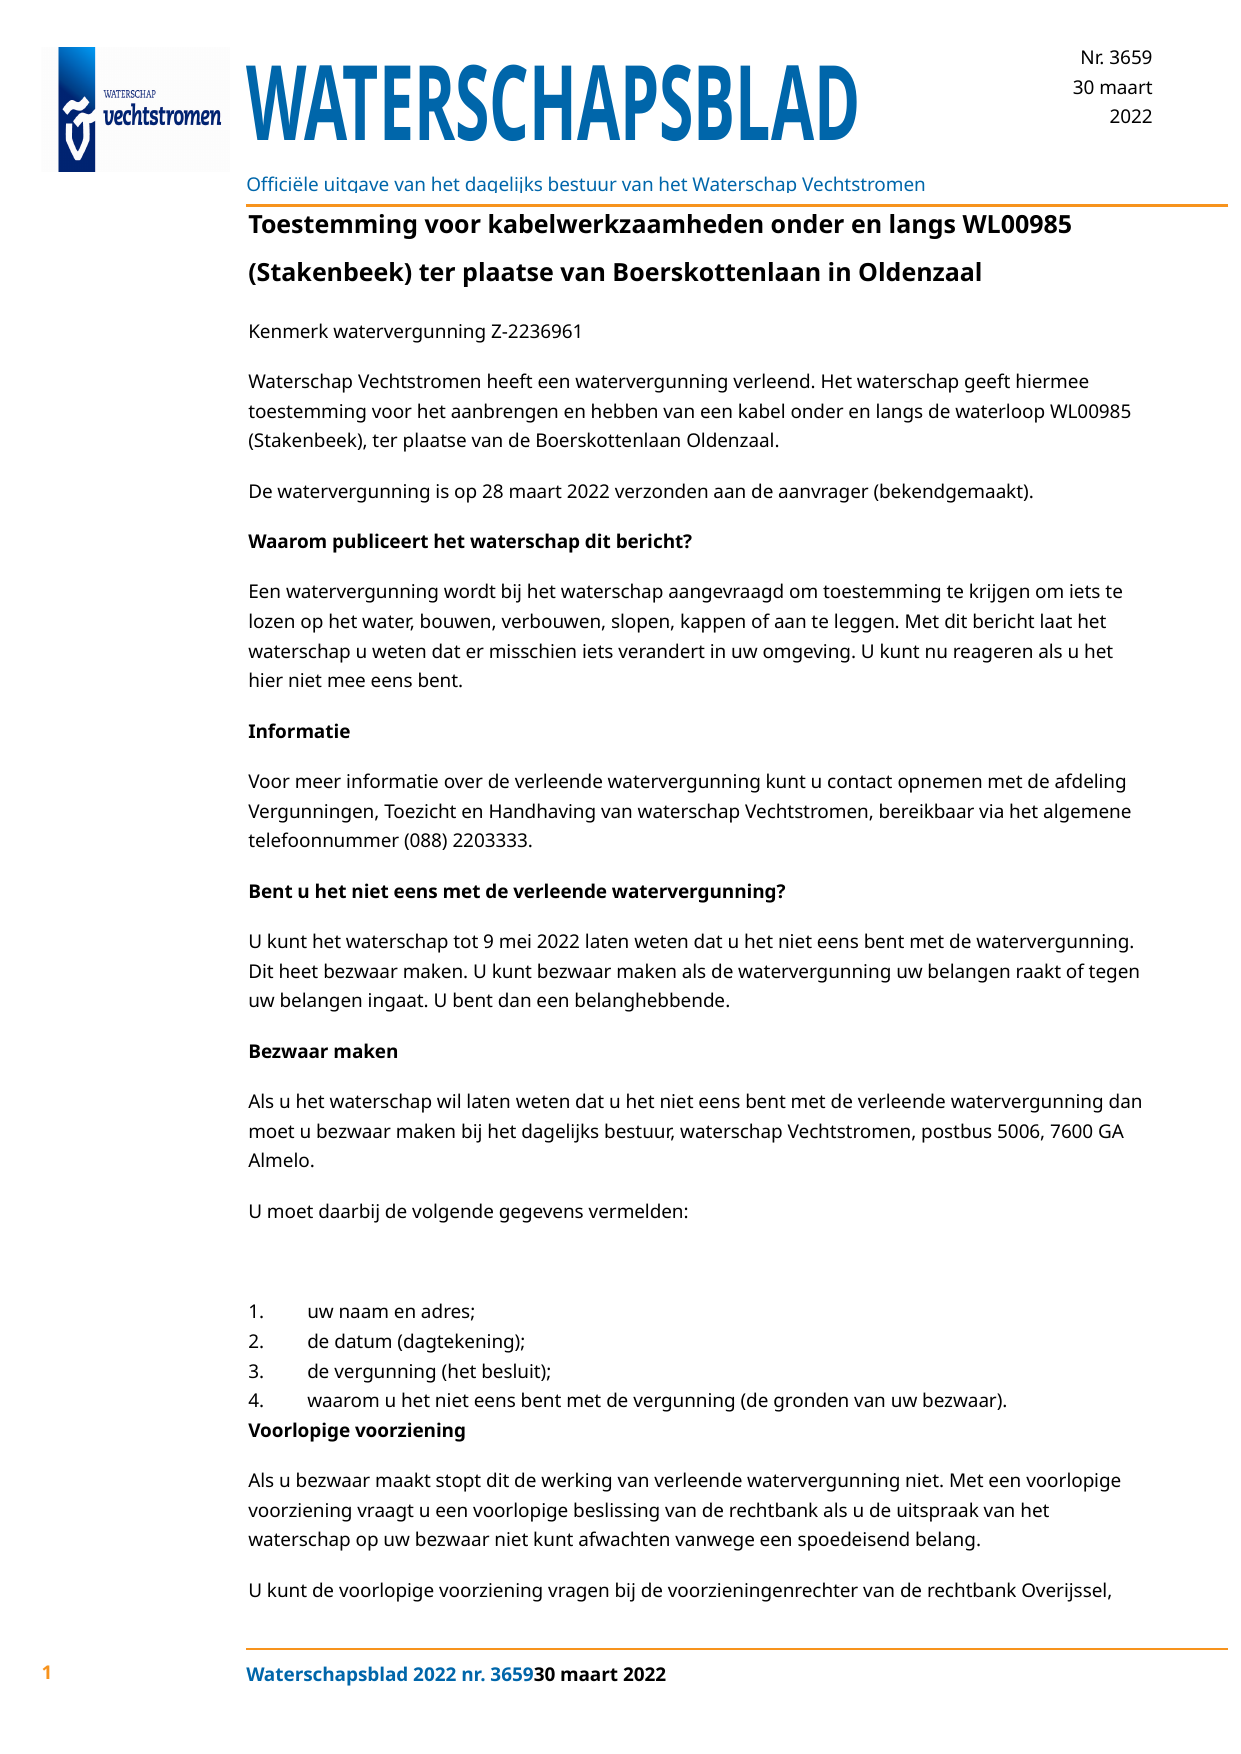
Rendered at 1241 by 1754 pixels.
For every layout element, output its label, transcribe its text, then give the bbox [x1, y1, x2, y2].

text Als u het waterschap wil laten weten dat u het niet eens bent met de verleende watervergunning dan moet u bezwaar maken bij het dagelijks bestuur, waterschap Vechtstromen, postbus 5006, 7600 GA Almelo. [248, 1088, 1152, 1173]
text Als u bezwaar maakt stopt dit de werking van verleende watervergunning niet. Met een voorlopige voorziening vraagt u een voorlopige beslissing van de rechtbank als u de uitspraak van het waterschap op uw bezwaar niet kunt afwachten vanwege een spoedeisend belang. [248, 1467, 1152, 1552]
text De watervergunning is op 28 maart 2022 verzonden aan de aanvrager (bekendgemaakt). [248, 478, 1152, 504]
list waarom u het niet eens bent met de vergunning (de gronden van uw bezwaar). [248, 1387, 1152, 1413]
text Informatie [248, 718, 1152, 744]
text Bent u het niet eens met de verleende watervergunning? [248, 878, 1152, 904]
text Voor meer informatie over de verleende watervergunning kunt u contact opnemen met de afdeling Vergunningen, Toezicht en Handhaving van waterschap Vechtstromen, bereikbaar via het algemene telefoonnummer (088) 2203333. [248, 768, 1152, 853]
text Waarom publiceert het waterschap dit bericht? [248, 528, 1152, 554]
list de datum (dagtekening); [248, 1328, 1152, 1354]
text U moet daarbij de volgende gegevens vermelden: [248, 1198, 1152, 1224]
list uw naam en adres; [248, 1299, 1152, 1324]
picture [41, 47, 231, 172]
list de vergunning (het besluit); [248, 1358, 1152, 1384]
text Toestemming voor kabelwerkzaamheden onder en langs WL00985 (Stakenbeek) ter plaatse van Boerskottenlaan in Oldenzaal [248, 207, 1152, 288]
text U kunt het waterschap tot 9 mei 2022 laten weten dat u het niet eens bent met de watervergunning. Dit heet bezwaar maken. U kunt bezwaar maken als de watervergunning uw belangen raakt of tegen uw belangen ingaat. U bent dan een belanghebbende. [248, 928, 1152, 1013]
text Voorlopige voorziening [248, 1417, 1152, 1443]
text Bezwaar maken [248, 1038, 1152, 1064]
text U kunt de voorlopige voorziening vragen bij de voorzieningenrechter van de rechtbank Overijssel, [248, 1577, 1152, 1603]
text Waterschap Vechtstromen heeft een watervergunning verleend. Het waterschap geeft hiermee toestemming voor het aanbrengen en hebben van een kabel onder en langs de waterloop WL00985 (Stakenbeek), ter plaatse van de Boerskottenlaan Oldenzaal. [248, 368, 1152, 453]
text Een watervergunning wordt bij het waterschap aangevraagd om toestemming te krijgen om iets te lozen op het water, bouwen, verbouwen, slopen, kappen of aan te leggen. Met dit bericht laat het waterschap u weten dat er misschien iets verandert in uw omgeving. U kunt nu reageren als u het hier niet mee eens bent. [248, 579, 1152, 693]
text Kenmerk watervergunning Z-2236961 [248, 318, 1152, 344]
